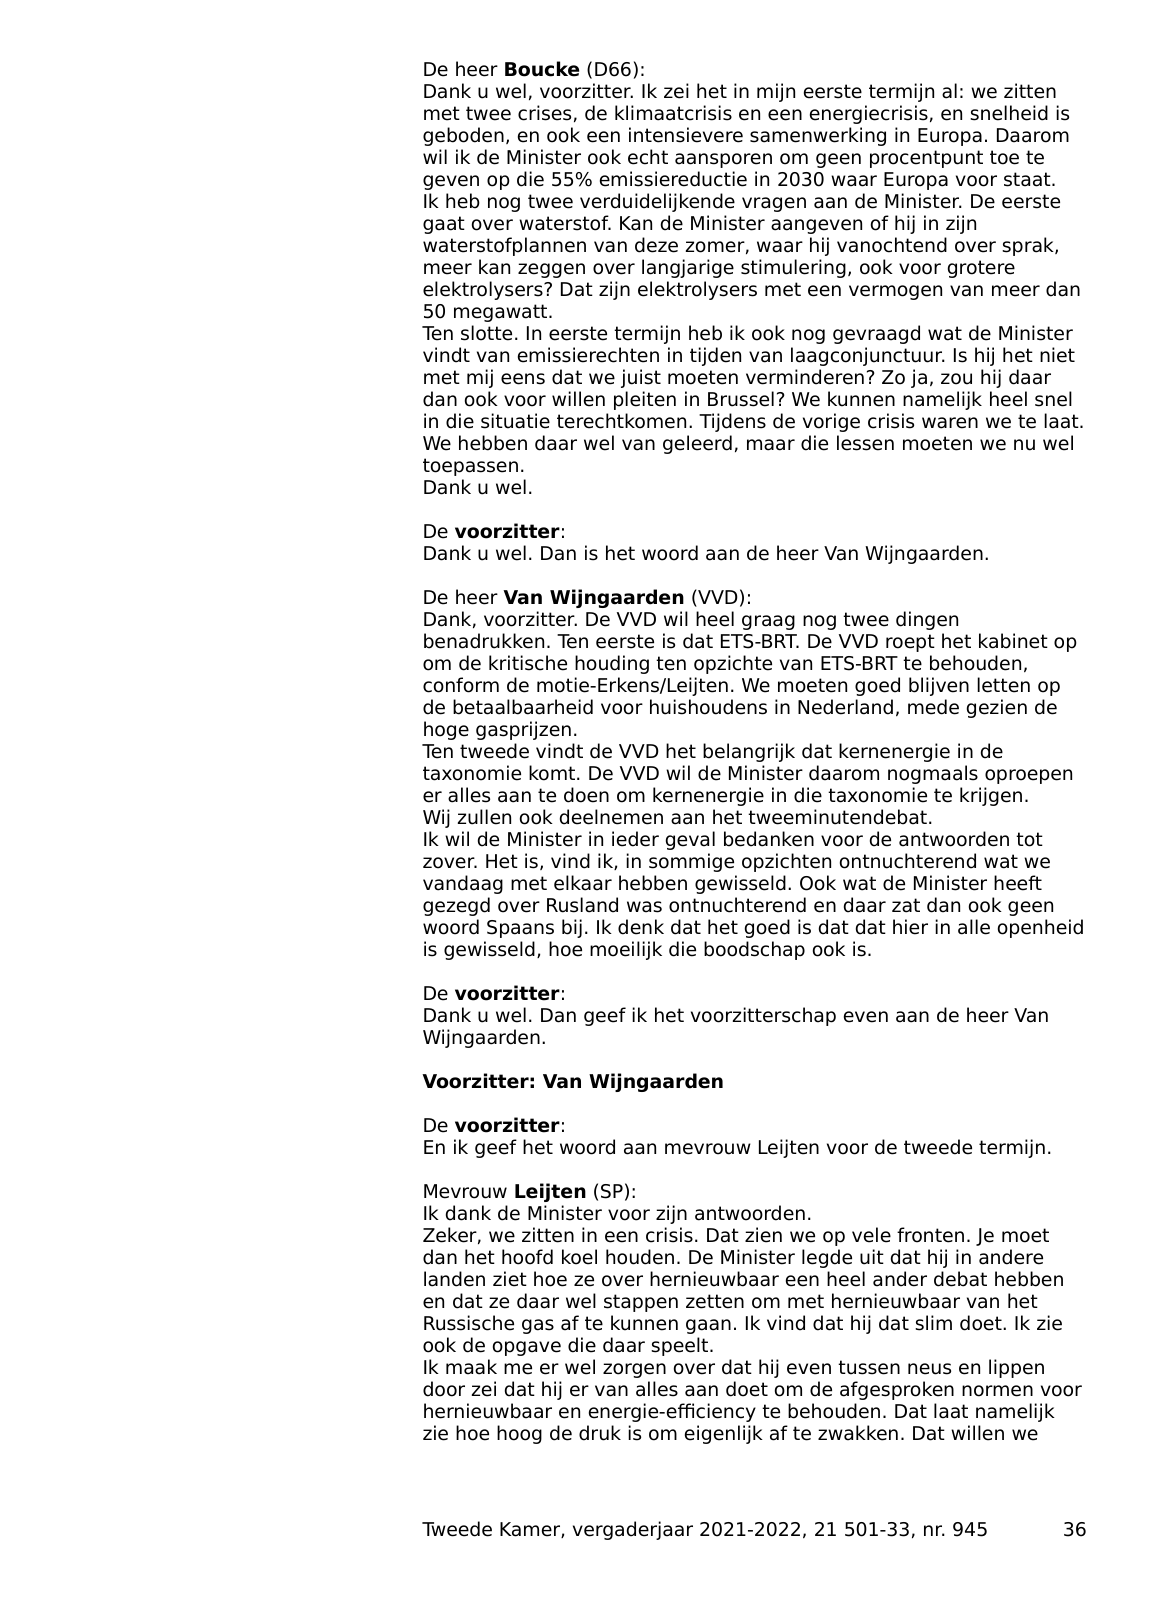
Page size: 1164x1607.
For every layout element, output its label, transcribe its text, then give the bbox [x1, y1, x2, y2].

text De voorzitter: [422, 1115, 1087, 1137]
text Dank u wel. Dan is het woord aan de heer Van Wijngaarden. [422, 543, 1087, 565]
text Ik dank de Minister voor zijn antwoorden. [422, 1203, 1087, 1225]
text Ik wil de Minister in ieder geval bedanken voor de antwoorden tot zover. Het is, vind ik, in sommige opzichten ontnuchterend wat we vandaag met elkaar hebben gewisseld. Ook wat de Minister heeft gezegd over Rusland was ontnuchterend en daar zat dan ook geen woord Spaans bij. Ik denk dat het goed is dat dat hier in alle openheid is gewisseld, hoe moeilijk die boodschap ook is. [422, 829, 1087, 961]
text Zeker, we zitten in een crisis. Dat zien we op vele fronten. Je moet dan het hoofd koel houden. De Minister legde uit dat hij in andere landen ziet hoe ze over hernieuwbaar een heel ander debat hebben en dat ze daar wel stappen zetten om met hernieuwbaar van het Russische gas af te kunnen gaan. Ik vind dat hij dat slim doet. Ik zie ook de opgave die daar speelt. [422, 1225, 1087, 1357]
text De heer Boucke (D66): [422, 59, 1087, 81]
text Ten tweede vindt de VVD het belangrijk dat kernenergie in de taxonomie komt. De VVD wil de Minister daarom nogmaals oproepen er alles aan te doen om kernenergie in die taxonomie te krijgen. [422, 741, 1087, 807]
text Ik heb nog twee verduidelijkende vragen aan de Minister. De eerste gaat over waterstof. Kan de Minister aangeven of hij in zijn waterstofplannen van deze zomer, waar hij vanochtend over sprak, meer kan zeggen over langjarige stimulering, ook voor grotere elektrolysers? Dat zijn elektrolysers met een vermogen van meer dan 50 megawatt. [422, 191, 1087, 323]
text Dank u wel. [422, 477, 1087, 499]
text Mevrouw Leijten (SP): [422, 1181, 1087, 1203]
text Dank u wel. Dan geef ik het voorzitterschap even aan de heer Van Wijngaarden. [422, 1005, 1087, 1049]
text En ik geef het woord aan mevrouw Leijten voor de tweede termijn. [422, 1137, 1087, 1159]
text Dank, voorzitter. De VVD wil heel graag nog twee dingen benadrukken. Ten eerste is dat ETS-BRT. De VVD roept het kabinet op om de kritische houding ten opzichte van ETS-BRT te behouden, conform de motie-Erkens/Leijten. We moeten goed blijven letten op de betaalbaarheid voor huishoudens in Nederland, mede gezien de hoge gasprijzen. [422, 609, 1087, 741]
text De voorzitter: [422, 521, 1087, 543]
subtitle Voorzitter: Van Wijngaarden [422, 1071, 1087, 1093]
text Ik maak me er wel zorgen over dat hij even tussen neus en lippen door zei dat hij er van alles aan doet om de afgesproken normen voor hernieuwbaar en energie-efficiency te behouden. Dat laat namelijk zie hoe hoog de druk is om eigenlijk af te zwakken. Dat willen we [422, 1357, 1087, 1445]
text Dank u wel, voorzitter. Ik zei het in mijn eerste termijn al: we zitten met twee crises, de klimaatcrisis en een energiecrisis, en snelheid is geboden, en ook een intensievere samenwerking in Europa. Daarom wil ik de Minister ook echt aansporen om geen procentpunt toe te geven op die 55% emissiereductie in 2030 waar Europa voor staat. [422, 81, 1087, 191]
text De voorzitter: [422, 983, 1087, 1005]
text Wij zullen ook deelnemen aan het tweeminutendebat. [422, 807, 1087, 829]
text Ten slotte. In eerste termijn heb ik ook nog gevraagd wat de Minister vindt van emissierechten in tijden van laagconjunctuur. Is hij het niet met mij eens dat we juist moeten verminderen? Zo ja, zou hij daar dan ook voor willen pleiten in Brussel? We kunnen namelijk heel snel in die situatie terechtkomen. Tijdens de vorige crisis waren we te laat. We hebben daar wel van geleerd, maar die lessen moeten we nu wel toepassen. [422, 323, 1087, 477]
text De heer Van Wijngaarden (VVD): [422, 587, 1087, 609]
